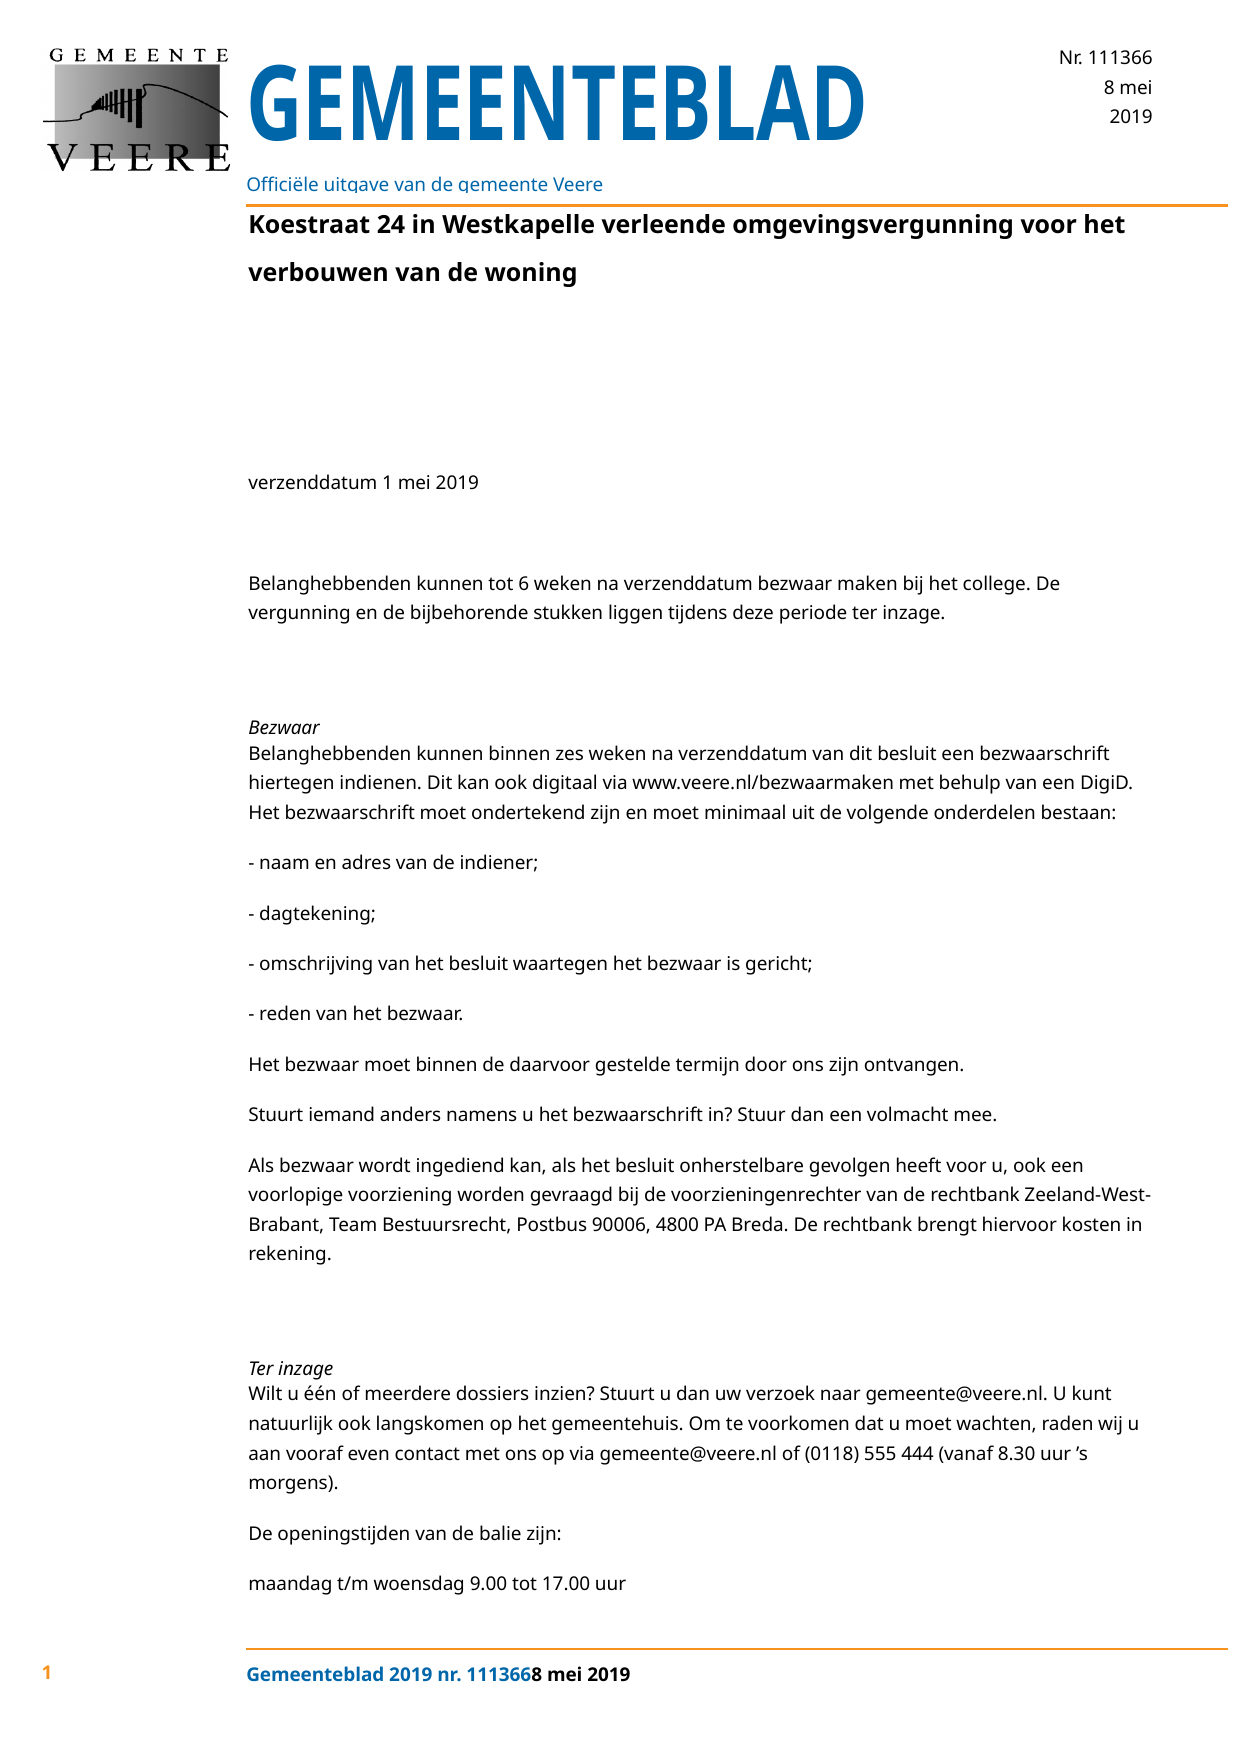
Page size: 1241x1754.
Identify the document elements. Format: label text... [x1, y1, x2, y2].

text Belanghebbenden kunnen tot 6 weken na verzenddatum bezwaar maken bij het college. De vergunning en de bijbehorende stukken liggen tijdens deze periode ter inzage. [248, 570, 1152, 625]
text Wilt u één of meerdere dossiers inzien? Stuurt u dan uw verzoek naar gemeente@veere.nl. U kunt natuurlijk ook langskomen op het gemeentehuis. Om te voorkomen dat u moet wachten, raden wij u aan vooraf even contact met ons op via gemeente@veere.nl of (0118) 555 444 (vanaf 8.30 uur ’s morgens). [248, 1381, 1152, 1495]
text Bezwaar [248, 714, 1152, 740]
text Stuurt iemand anders namens u het bezwaarschrift in? Stuur dan een volmacht mee. [248, 1101, 1152, 1127]
text De openingstijden van de balie zijn: [248, 1520, 1152, 1546]
text - naam en adres van de indiener; [248, 849, 1152, 875]
text maandag t/m woensdag 9.00 tot 17.00 uur [248, 1570, 1152, 1596]
text Het bezwaar moet binnen de daarvoor gestelde termijn door ons zijn ontvangen. [248, 1051, 1152, 1077]
text Koestraat 24 in Westkapelle verleende omgevingsvergunning voor het verbouwen van de woning [248, 207, 1152, 288]
text - omschrijving van het besluit waartegen het bezwaar is gericht; [248, 950, 1152, 976]
text Ter inzage [248, 1355, 1152, 1381]
text Als bezwaar wordt ingediend kan, als het besluit onherstelbare gevolgen heeft voor u, ook een voorlopige voorziening worden gevraagd bij de voorzieningenrechter van de rechtbank Zeeland-West-Brabant, Team Bestuursrecht, Postbus 90006, 4800 PA Breda. De rechtbank brengt hiervoor kosten in rekening. [248, 1152, 1152, 1266]
text - reden van het bezwaar. [248, 1001, 1152, 1026]
text verzenddatum 1 mei 2019 [248, 469, 1152, 495]
text - dagtekening; [248, 900, 1152, 925]
text Belanghebbenden kunnen binnen zes weken na verzenddatum van dit besluit een bezwaarschrift hiertegen indienen. Dit kan ook digitaal via www.veere.nl/bezwaarmaken met behulp van een DigiD. Het bezwaarschrift moet ondertekend zijn en moet minimaal uit de volgende onderdelen bestaan: [248, 740, 1152, 824]
picture [41, 47, 231, 172]
